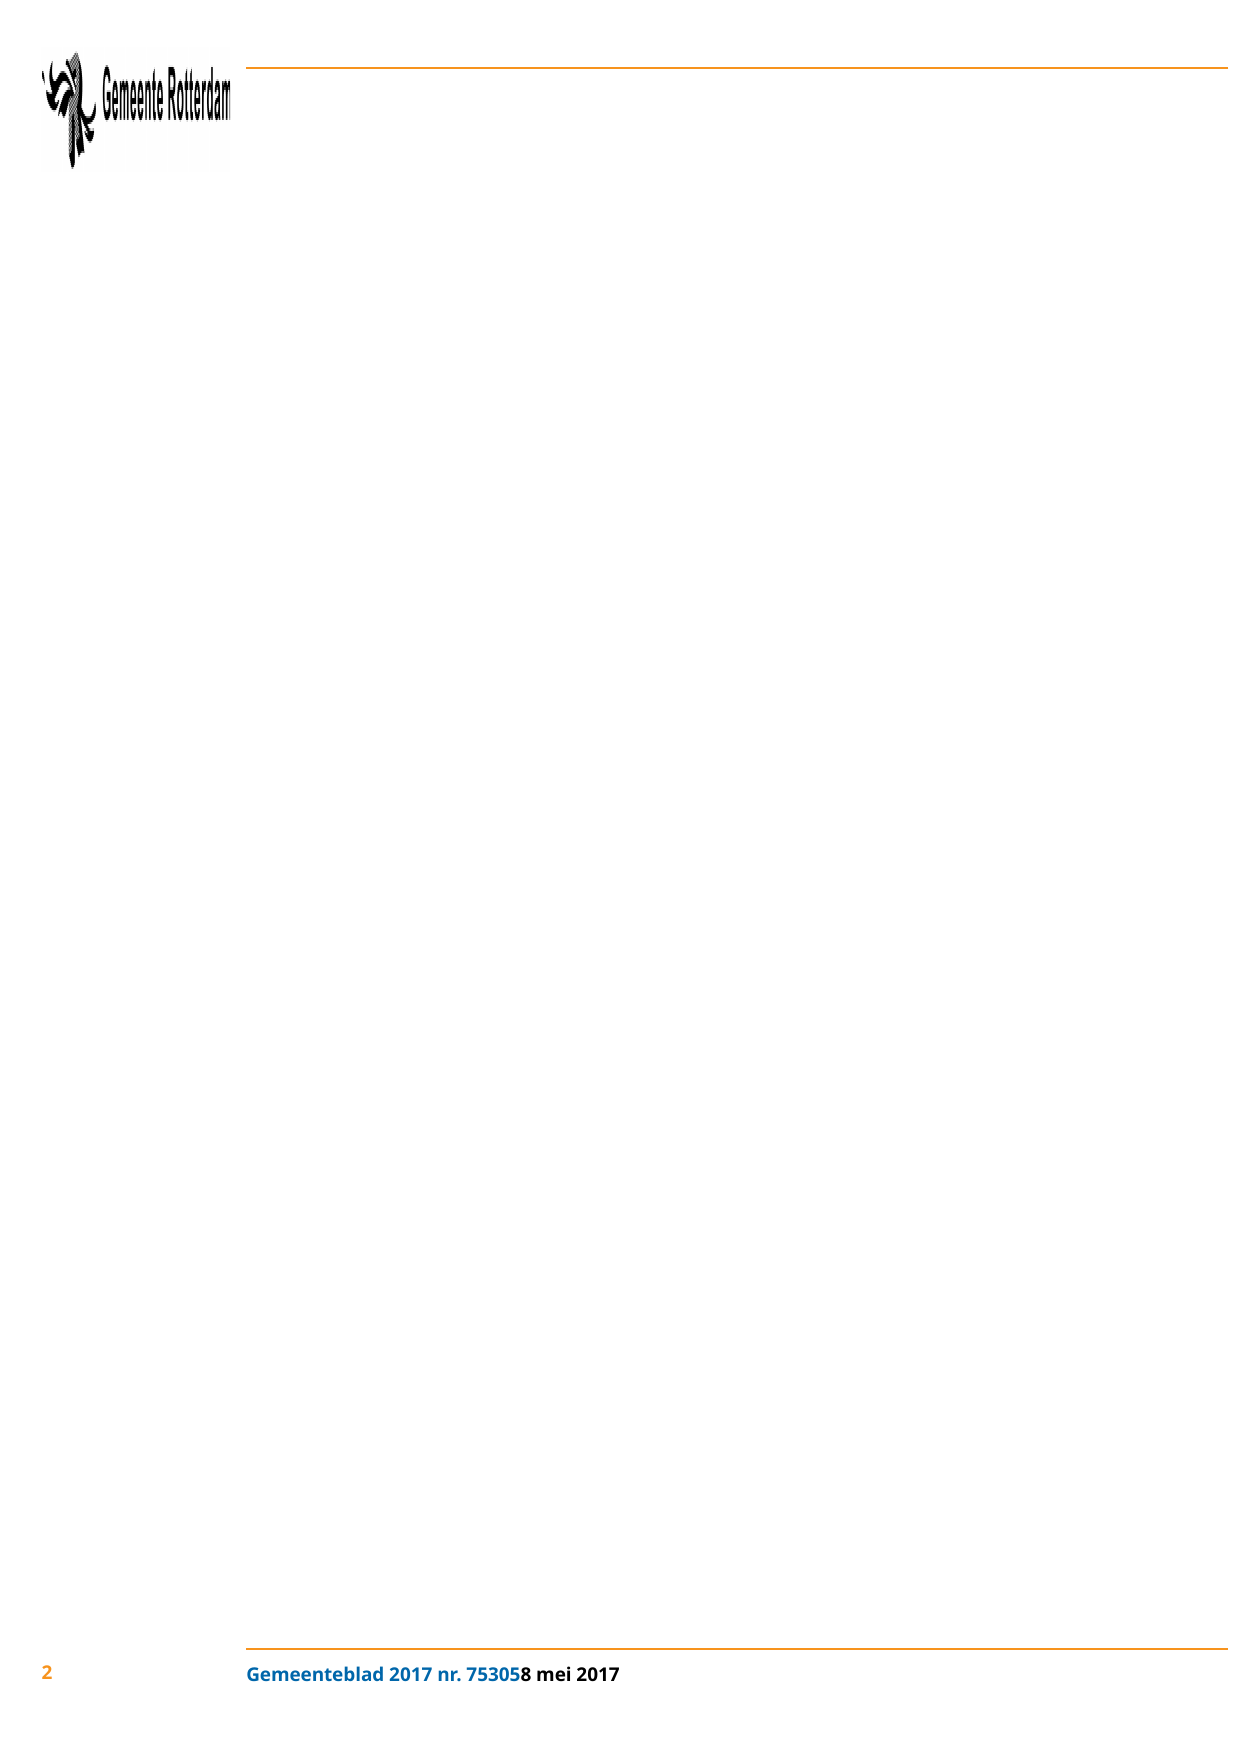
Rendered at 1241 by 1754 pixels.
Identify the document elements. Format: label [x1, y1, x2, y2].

picture [41, 47, 231, 172]
